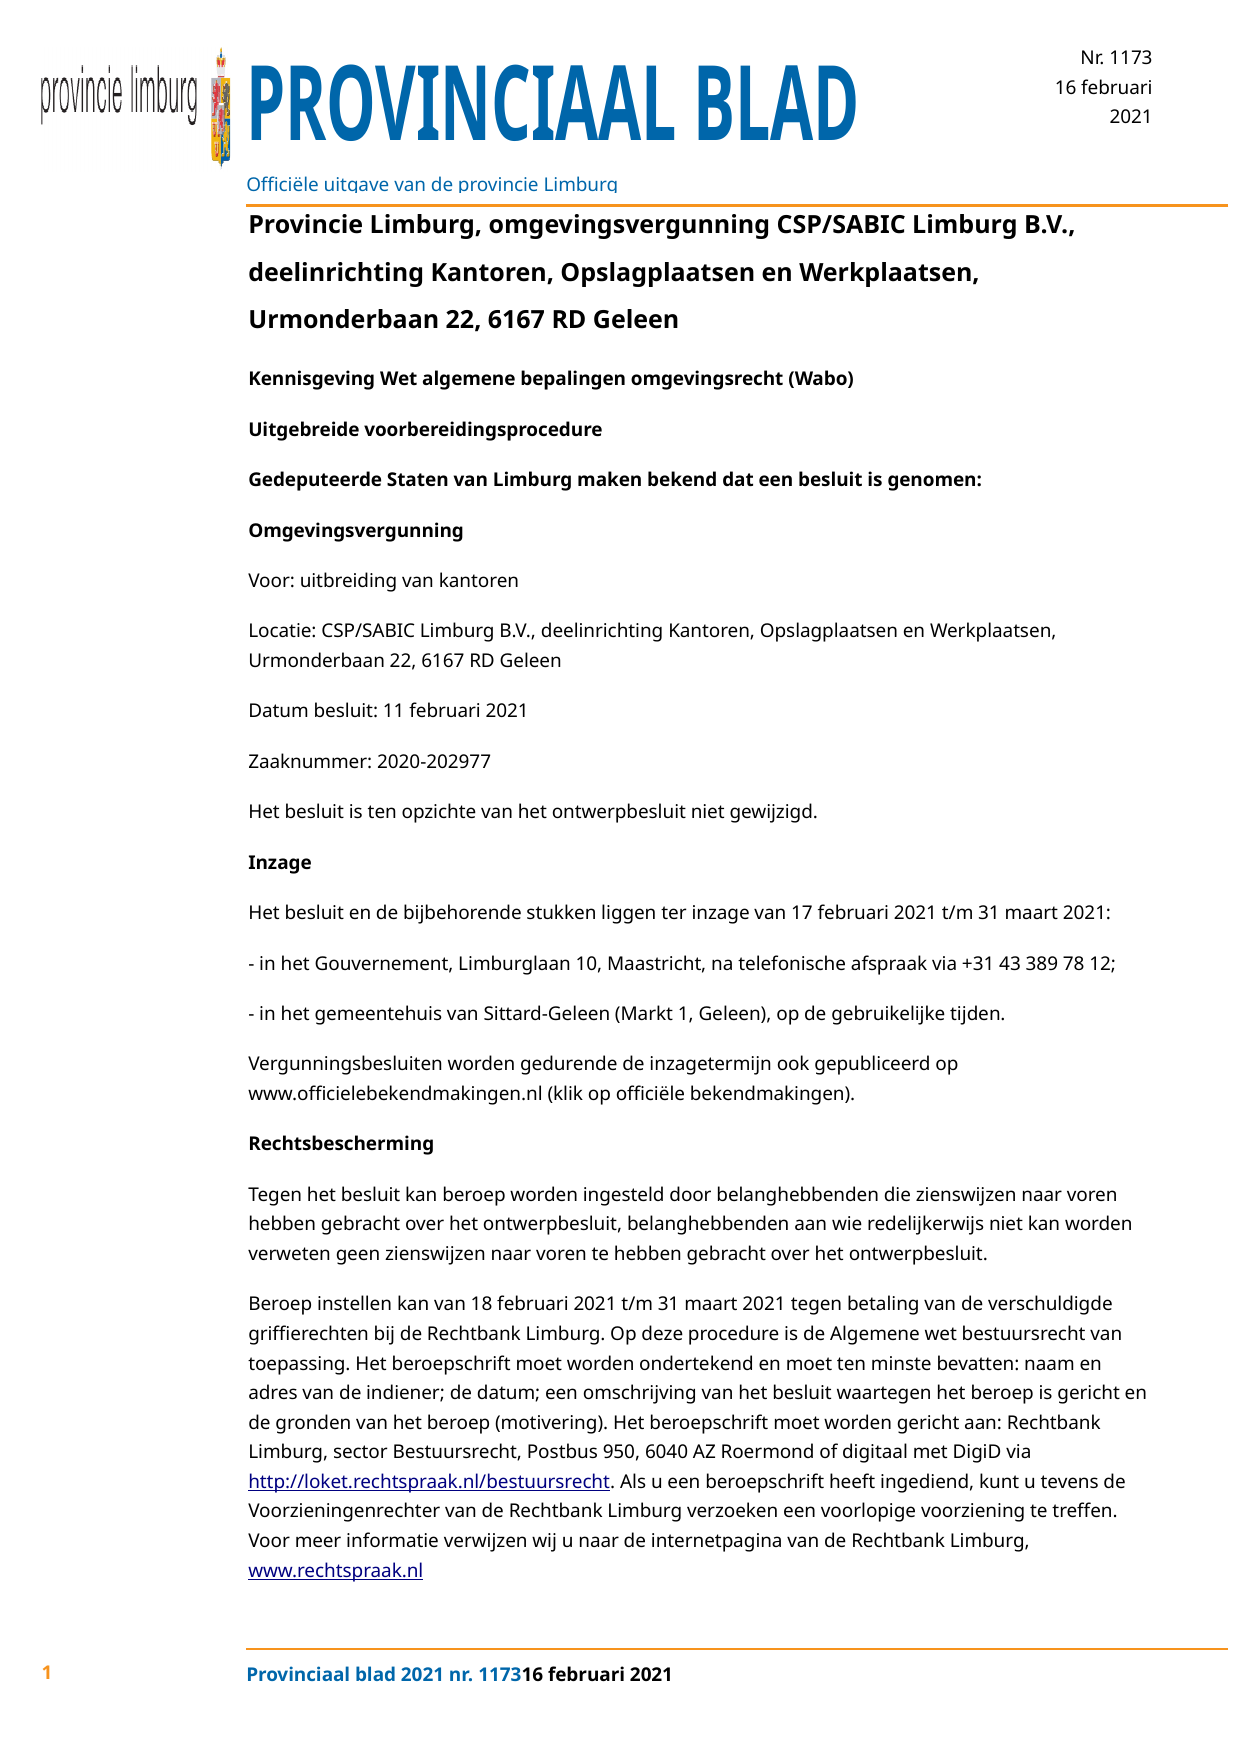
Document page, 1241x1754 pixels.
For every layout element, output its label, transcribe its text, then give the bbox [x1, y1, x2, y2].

text Het besluit en de bijbehorende stukken liggen ter inzage van 17 februari 2021 t/m 31 maart 2021: [248, 899, 1152, 925]
text Beroep instellen kan van 18 februari 2021 t/m 31 maart 2021 tegen betaling van de verschuldigde griffierechten bij de Rechtbank Limburg. Op deze procedure is de Algemene wet bestuursrecht van toepassing. Het beroepschrift moet worden ondertekend en moet ten minste bevatten: naam en adres van de indiener; de datum; een omschrijving van het besluit waartegen het beroep is gericht en de gronden van het beroep (motivering). Het beroepschrift moet worden gericht aan: Rechtbank Limburg, sector Bestuursrecht, Postbus 950, 6040 AZ Roermond of digitaal met DigiD via http://loket.rechtspraak.nl/bestuursrecht. Als u een beroepschrift heeft ingediend, kunt u tevens de Voorzieningenrechter van de Rechtbank Limburg verzoeken een voorlopige voorziening te treffen. Voor meer informatie verwijzen wij u naar de internetpagina van de Rechtbank Limburg, www.rechtspraak.nl [248, 1291, 1152, 1582]
text Uitgebreide voorbereidingsprocedure [248, 416, 1152, 442]
text Datum besluit: 11 februari 2021 [248, 698, 1152, 723]
text Rechtsbescherming [248, 1131, 1152, 1156]
text Omgevingsvergunning [248, 517, 1152, 542]
text Zaaknummer: 2020-202977 [248, 748, 1152, 774]
text Tegen het besluit kan beroep worden ingesteld door belanghebbenden die zienswijzen naar voren hebben gebracht over het ontwerpbesluit, belanghebbenden aan wie redelijkerwijs niet kan worden verweten geen zienswijzen naar voren te hebben gebracht over het ontwerpbesluit. [248, 1181, 1152, 1266]
text Provincie Limburg, omgevingsvergunning CSP/SABIC Limburg B.V., deelinrichting Kantoren, Opslagplaatsen en Werkplaatsen, Urmonderbaan 22, 6167 RD Geleen [248, 207, 1152, 336]
text - in het gemeentehuis van Sittard-Geleen (Markt 1, Geleen), op de gebruikelijke tijden. [248, 1000, 1152, 1026]
text Locatie: CSP/SABIC Limburg B.V., deelinrichting Kantoren, Opslagplaatsen en Werkplaatsen, Urmonderbaan 22, 6167 RD Geleen [248, 618, 1152, 673]
text Gedeputeerde Staten van Limburg maken bekend dat een besluit is genomen: [248, 466, 1152, 492]
text - in het Gouvernement, Limburglaan 10, Maastricht, na telefonische afspraak via +31 43 389 78 12; [248, 950, 1152, 975]
text Voor: uitbreiding van kantoren [248, 567, 1152, 593]
text Kennisgeving Wet algemene bepalingen omgevingsrecht (Wabo) [248, 366, 1152, 391]
text Het besluit is ten opzichte van het ontwerpbesluit niet gewijzigd. [248, 798, 1152, 824]
picture [41, 47, 231, 172]
text Inzage [248, 849, 1152, 874]
text Vergunningsbesluiten worden gedurende de inzagetermijn ook gepubliceerd op www.officielebekendmakingen.nl (klik op officiële bekendmakingen). [248, 1051, 1152, 1106]
